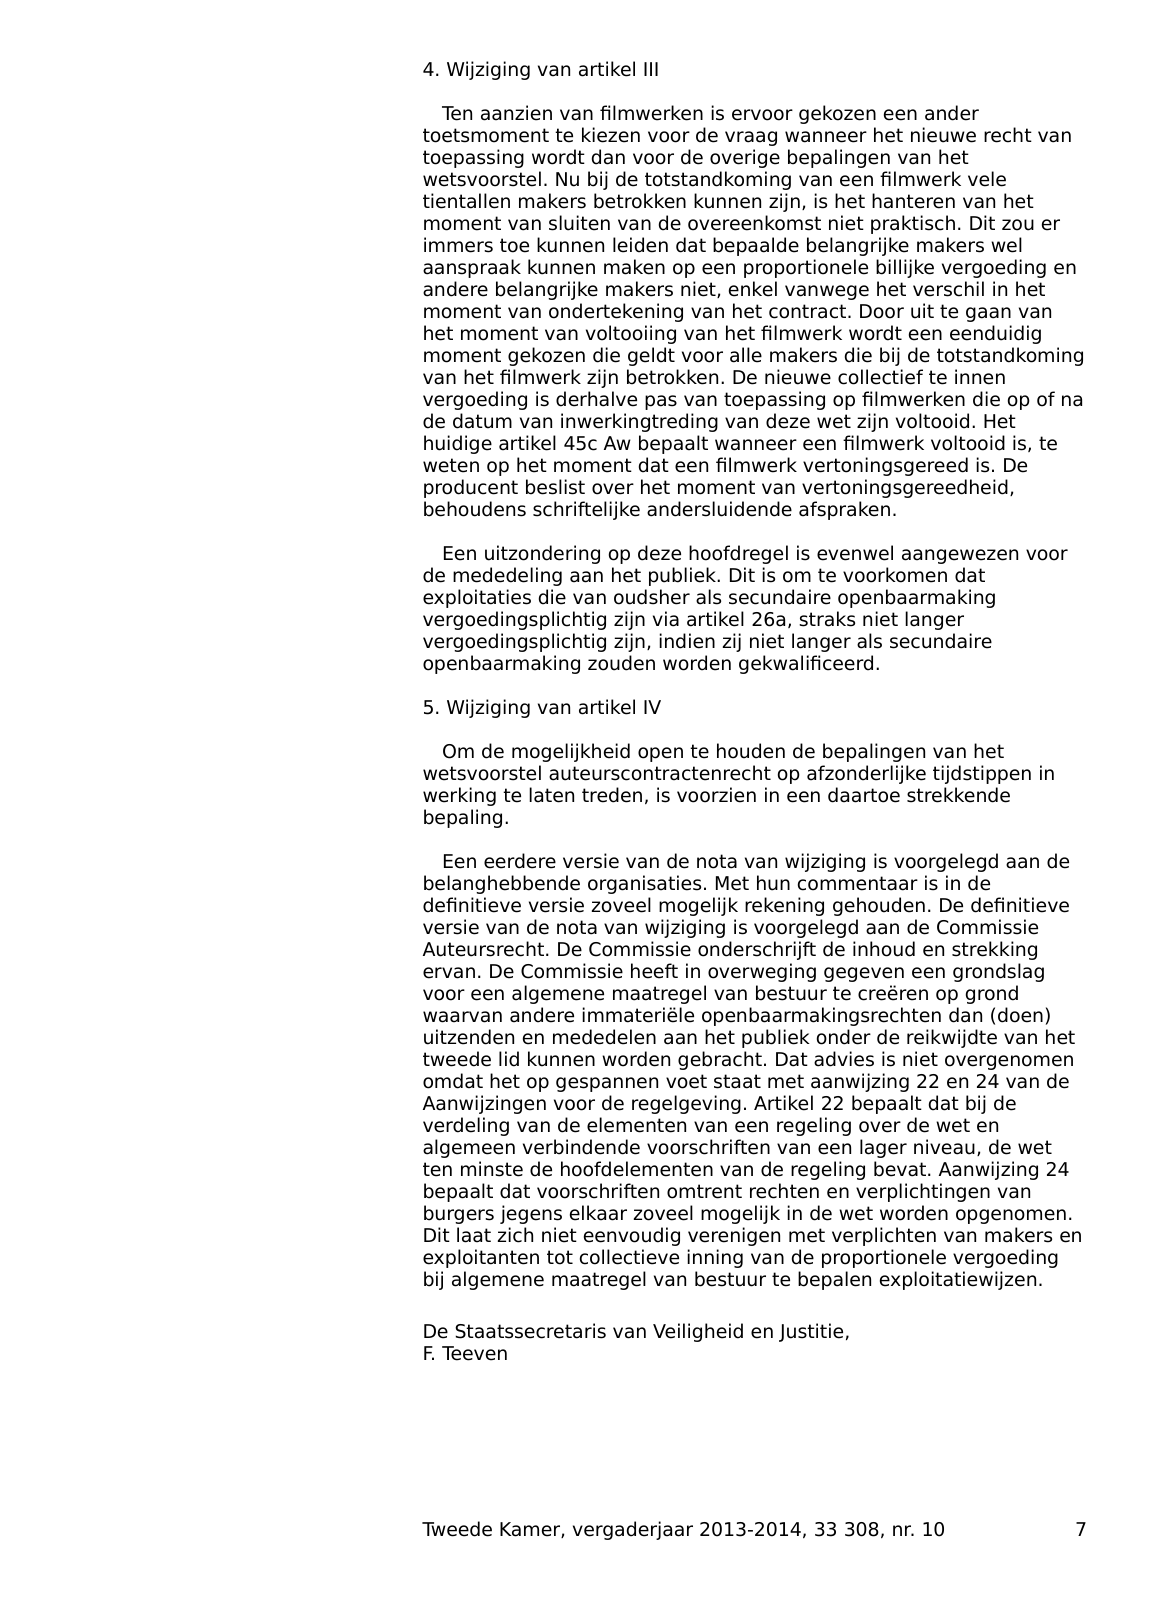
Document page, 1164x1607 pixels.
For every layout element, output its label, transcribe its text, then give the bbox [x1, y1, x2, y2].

text Om de mogelijkheid open te houden de bepalingen van het wetsvoorstel auteurscontractenrecht op afzonderlijke tijdstippen in werking te laten treden, is voorzien in een daartoe strekkende bepaling. [422, 741, 1087, 829]
subtitle 4. Wijziging van artikel III [422, 59, 1087, 81]
text De Staatssecretaris van Veiligheid en Justitie, F. Teeven [422, 1321, 1087, 1365]
text Een eerdere versie van de nota van wijziging is voorgelegd aan de belanghebbende organisaties. Met hun commentaar is in de definitieve versie zoveel mogelijk rekening gehouden. De definitieve versie van de nota van wijziging is voorgelegd aan de Commissie Auteursrecht. De Commissie onderschrijft de inhoud en strekking ervan. De Commissie heeft in overweging gegeven een grondslag voor een algemene maatregel van bestuur te creëren op grond waarvan andere immateriële openbaarmakingsrechten dan (doen) uitzenden en mededelen aan het publiek onder de reikwijdte van het tweede lid kunnen worden gebracht. Dat advies is niet overgenomen omdat het op gespannen voet staat met aanwijzing 22 en 24 van de Aanwijzingen voor de regelgeving. Artikel 22 bepaalt dat bij de verdeling van de elementen van een regeling over de wet en algemeen verbindende voorschriften van een lager niveau, de wet ten minste de hoofdelementen van de regeling bevat. Aanwijzing 24 bepaalt dat voorschriften omtrent rechten en verplichtingen van burgers jegens elkaar zoveel mogelijk in de wet worden opgenomen. Dit laat zich niet eenvoudig verenigen met verplichten van makers en exploitanten tot collectieve inning van de proportionele vergoeding bij algemene maatregel van bestuur te bepalen exploitatiewijzen. [422, 851, 1087, 1291]
text Ten aanzien van filmwerken is ervoor gekozen een ander toetsmoment te kiezen voor de vraag wanneer het nieuwe recht van toepassing wordt dan voor de overige bepalingen van het wetsvoorstel. Nu bij de totstandkoming van een filmwerk vele tientallen makers betrokken kunnen zijn, is het hanteren van het moment van sluiten van de overeenkomst niet praktisch. Dit zou er immers toe kunnen leiden dat bepaalde belangrijke makers wel aanspraak kunnen maken op een proportionele billijke vergoeding en andere belangrijke makers niet, enkel vanwege het verschil in het moment van ondertekening van het contract. Door uit te gaan van het moment van voltooiing van het filmwerk wordt een eenduidig moment gekozen die geldt voor alle makers die bij de totstandkoming van het filmwerk zijn betrokken. De nieuwe collectief te innen vergoeding is derhalve pas van toepassing op filmwerken die op of na de datum van inwerkingtreding van deze wet zijn voltooid. Het huidige artikel 45c Aw bepaalt wanneer een filmwerk voltooid is, te weten op het moment dat een filmwerk vertoningsgereed is. De producent beslist over het moment van vertoningsgereedheid, behoudens schriftelijke andersluidende afspraken. [422, 103, 1087, 521]
subtitle 5. Wijziging van artikel IV [422, 697, 1087, 719]
text Een uitzondering op deze hoofdregel is evenwel aangewezen voor de mededeling aan het publiek. Dit is om te voorkomen dat exploitaties die van oudsher als secundaire openbaarmaking vergoedingsplichtig zijn via artikel 26a, straks niet langer vergoedingsplichtig zijn, indien zij niet langer als secundaire openbaarmaking zouden worden gekwalificeerd. [422, 543, 1087, 675]
